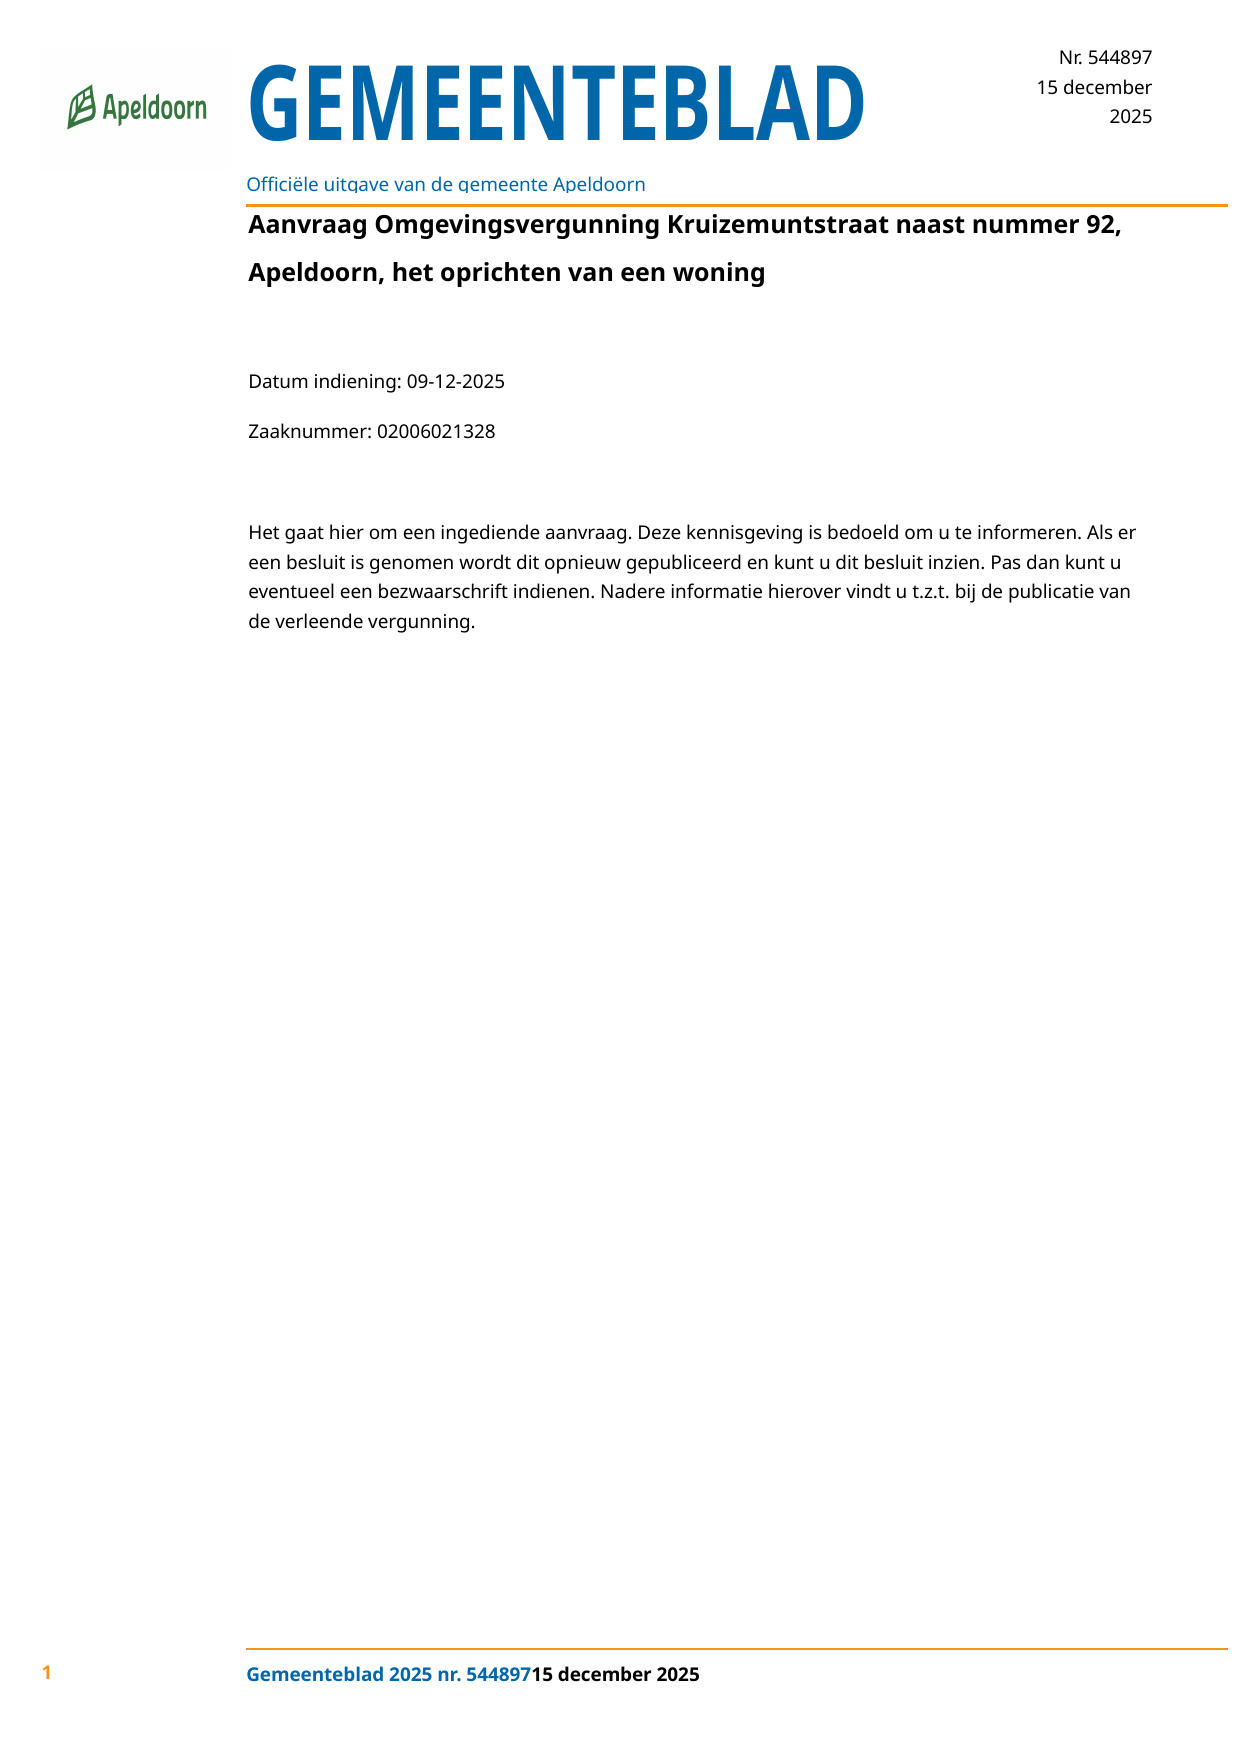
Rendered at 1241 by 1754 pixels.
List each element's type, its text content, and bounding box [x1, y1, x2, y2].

text Het gaat hier om een ingediende aanvraag. Deze kennisgeving is bedoeld om u te informeren. Als er een besluit is genomen wordt dit opnieuw gepubliceerd en kunt u dit besluit inzien. Pas dan kunt u eventueel een bezwaarschrift indienen. Nadere informatie hierover vindt u t.z.t. bij de publicatie van de verleende vergunning. [248, 519, 1152, 634]
text Aanvraag Omgevingsvergunning Kruizemuntstraat naast nummer 92, Apeldoorn, het oprichten van een woning [248, 207, 1152, 288]
picture [41, 47, 231, 172]
text Datum indiening: 09-12-2025 [248, 368, 1152, 394]
text Zaaknummer: 02006021328 [248, 419, 1152, 444]
